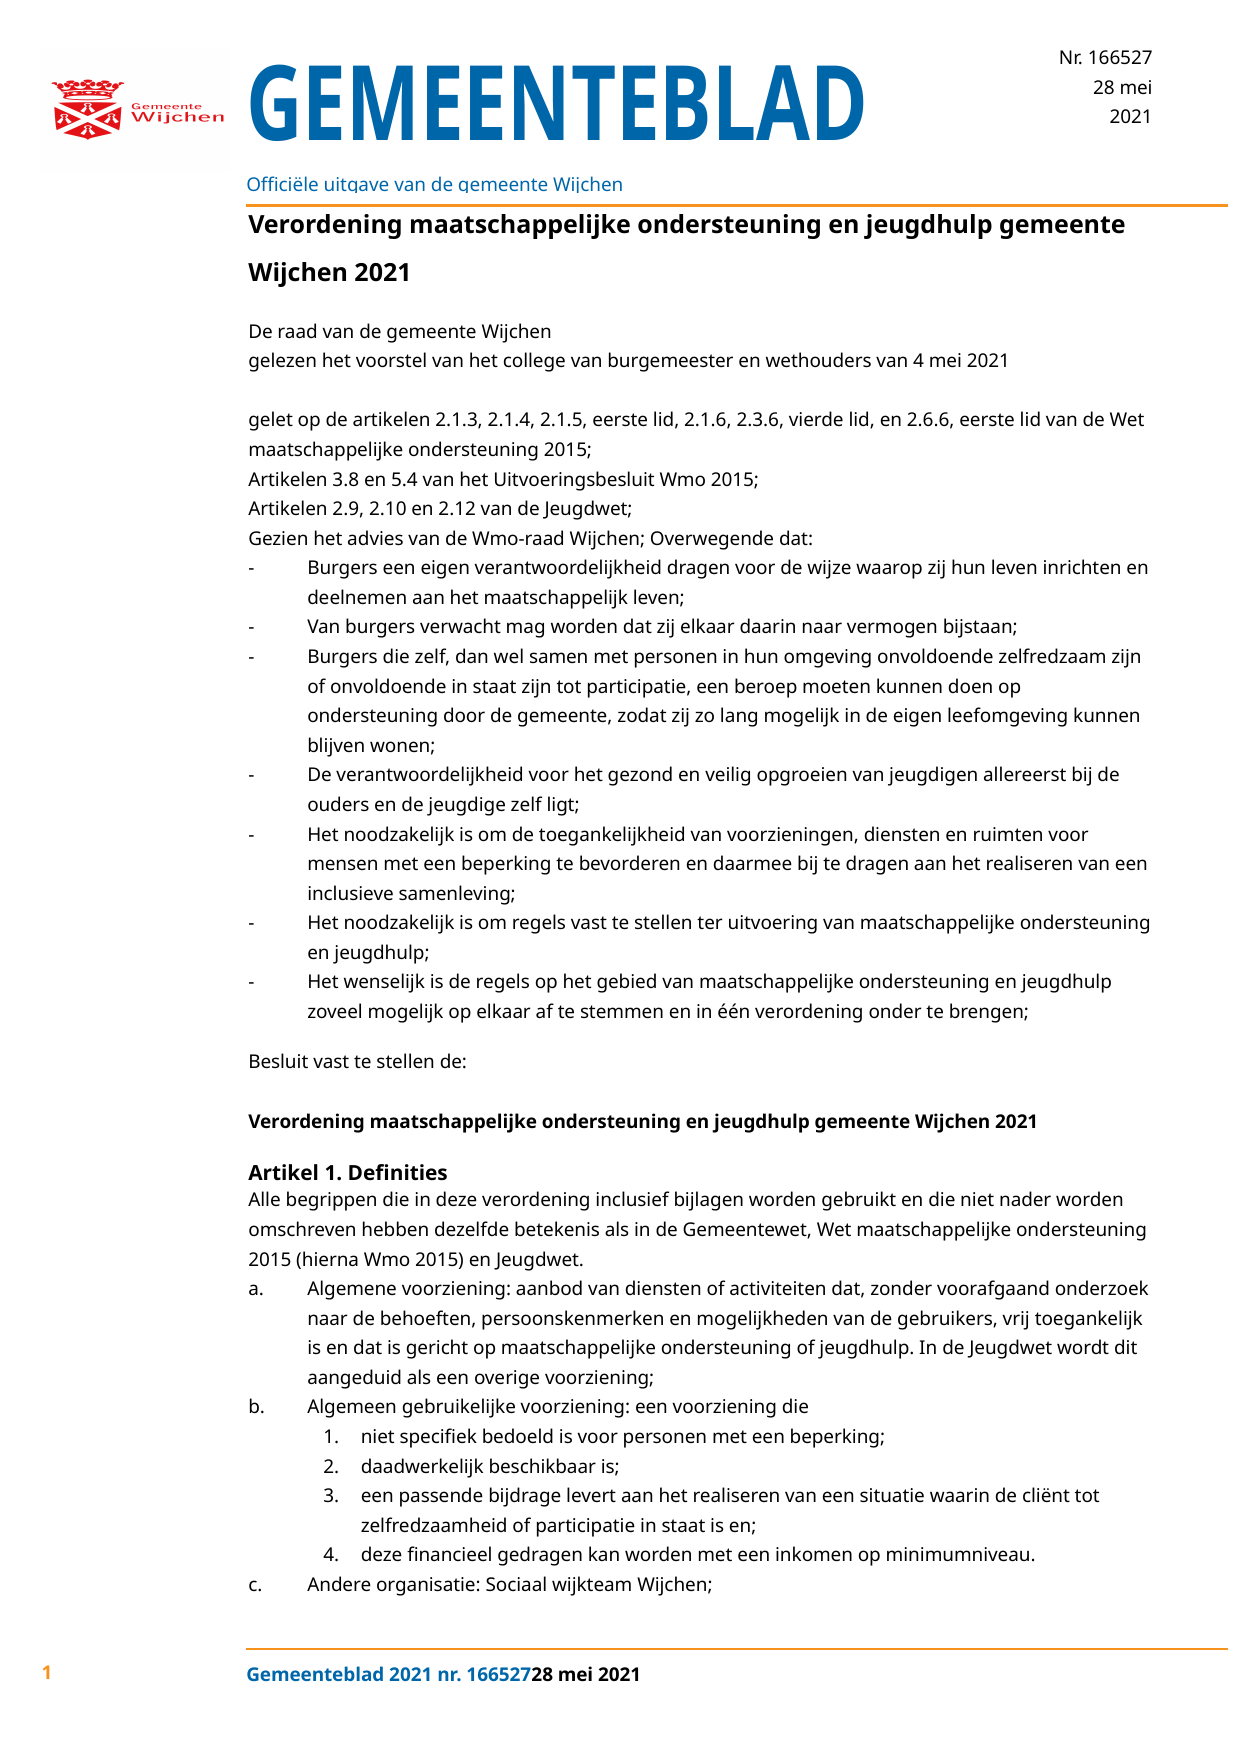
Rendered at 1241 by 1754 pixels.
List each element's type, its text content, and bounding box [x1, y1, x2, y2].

text gelet op de artikelen 2.1.3, 2.1.4, 2.1.5, eerste lid, 2.1.6, 2.3.6, vierde lid, en 2.6.6, eerste lid van de Wet maatschappelijke ondersteuning 2015; [248, 407, 1152, 462]
list Burgers die zelf, dan wel samen met personen in hun omgeving onvoldoende zelfredzaam zijn of onvoldoende in staat zijn tot participatie, een beroep moeten kunnen doen op ondersteuning door de gemeente, zodat zij zo lang mogelijk in de eigen leefomgeving kunnen blijven wonen; [248, 643, 1152, 758]
list een passende bijdrage levert aan het realiseren van een situatie waarin de cliënt tot zelfredzaamheid of participatie in staat is en; [323, 1482, 1152, 1538]
list Algemeen gebruikelijke voorziening: een voorziening die [248, 1394, 1152, 1419]
text Besluit vast te stellen de: [248, 1049, 1152, 1074]
list niet specifiek bedoeld is voor personen met een beperking; [323, 1423, 1152, 1449]
text Artikelen 3.8 en 5.4 van het Uitvoeringsbesluit Wmo 2015; [248, 466, 1152, 492]
list deze financieel gedragen kan worden met een inkomen op minimumniveau. [323, 1542, 1152, 1567]
list Burgers een eigen verantwoordelijkheid dragen voor de wijze waarop zij hun leven inrichten en deelnemen aan het maatschappelijk leven; [248, 554, 1152, 610]
text Alle begrippen die in deze verordening inclusief bijlagen worden gebruikt en die niet nader worden omschreven hebben dezelfde betekenis als in de Gemeentewet, Wet maatschappelijke ondersteuning 2015 (hierna Wmo 2015) en Jeugdwet. [248, 1187, 1152, 1272]
text Gezien het advies van de Wmo-raad Wijchen; Overwegende dat: [248, 525, 1152, 551]
text Artikelen 2.9, 2.10 en 2.12 van de Jeugdwet; [248, 495, 1152, 521]
text gelezen het voorstel van het college van burgemeester en wethouders van 4 mei 2021 [248, 347, 1152, 373]
list Van burgers verwacht mag worden dat zij elkaar daarin naar vermogen bijstaan; [248, 614, 1152, 639]
list Algemene voorziening: aanbod van diensten of activiteiten dat, zonder voorafgaand onderzoek naar de behoeften, persoonskenmerken en mogelijkheden van de gebruikers, vrij toegankelijk is en dat is gericht op maatschappelijke ondersteuning of jeugdhulp. In de Jeugdwet wordt dit aangeduid als een overige voorziening; [248, 1275, 1152, 1390]
list De verantwoordelijkheid voor het gezond en veilig opgroeien van jeugdigen allereerst bij de ouders en de jeugdige zelf ligt; [248, 762, 1152, 817]
text De raad van de gemeente Wijchen [248, 318, 1152, 344]
list Het noodzakelijk is om de toegankelijkheid van voorzieningen, diensten en ruimten voor mensen met een beperking te bevorderen en daarmee bij te dragen aan het realiseren van een inclusieve samenleving; [248, 821, 1152, 906]
text Artikel 1. Definities [248, 1158, 1152, 1187]
text Verordening maatschappelijke ondersteuning en jeugdhulp gemeente Wijchen 2021 [248, 207, 1152, 288]
list Andere organisatie: Sociaal wijkteam Wijchen; [248, 1571, 1152, 1597]
list daadwerkelijk beschikbaar is; [323, 1453, 1152, 1479]
list Het wenselijk is de regels op het gebied van maatschappelijke ondersteuning en jeugdhulp zoveel mogelijk op elkaar af te stemmen en in één verordening onder te brengen; [248, 969, 1152, 1024]
text Verordening maatschappelijke ondersteuning en jeugdhulp gemeente Wijchen 2021 [248, 1108, 1152, 1133]
picture [41, 47, 231, 172]
list Het noodzakelijk is om regels vast te stellen ter uitvoering van maatschappelijke ondersteuning en jeugdhulp; [248, 909, 1152, 965]
